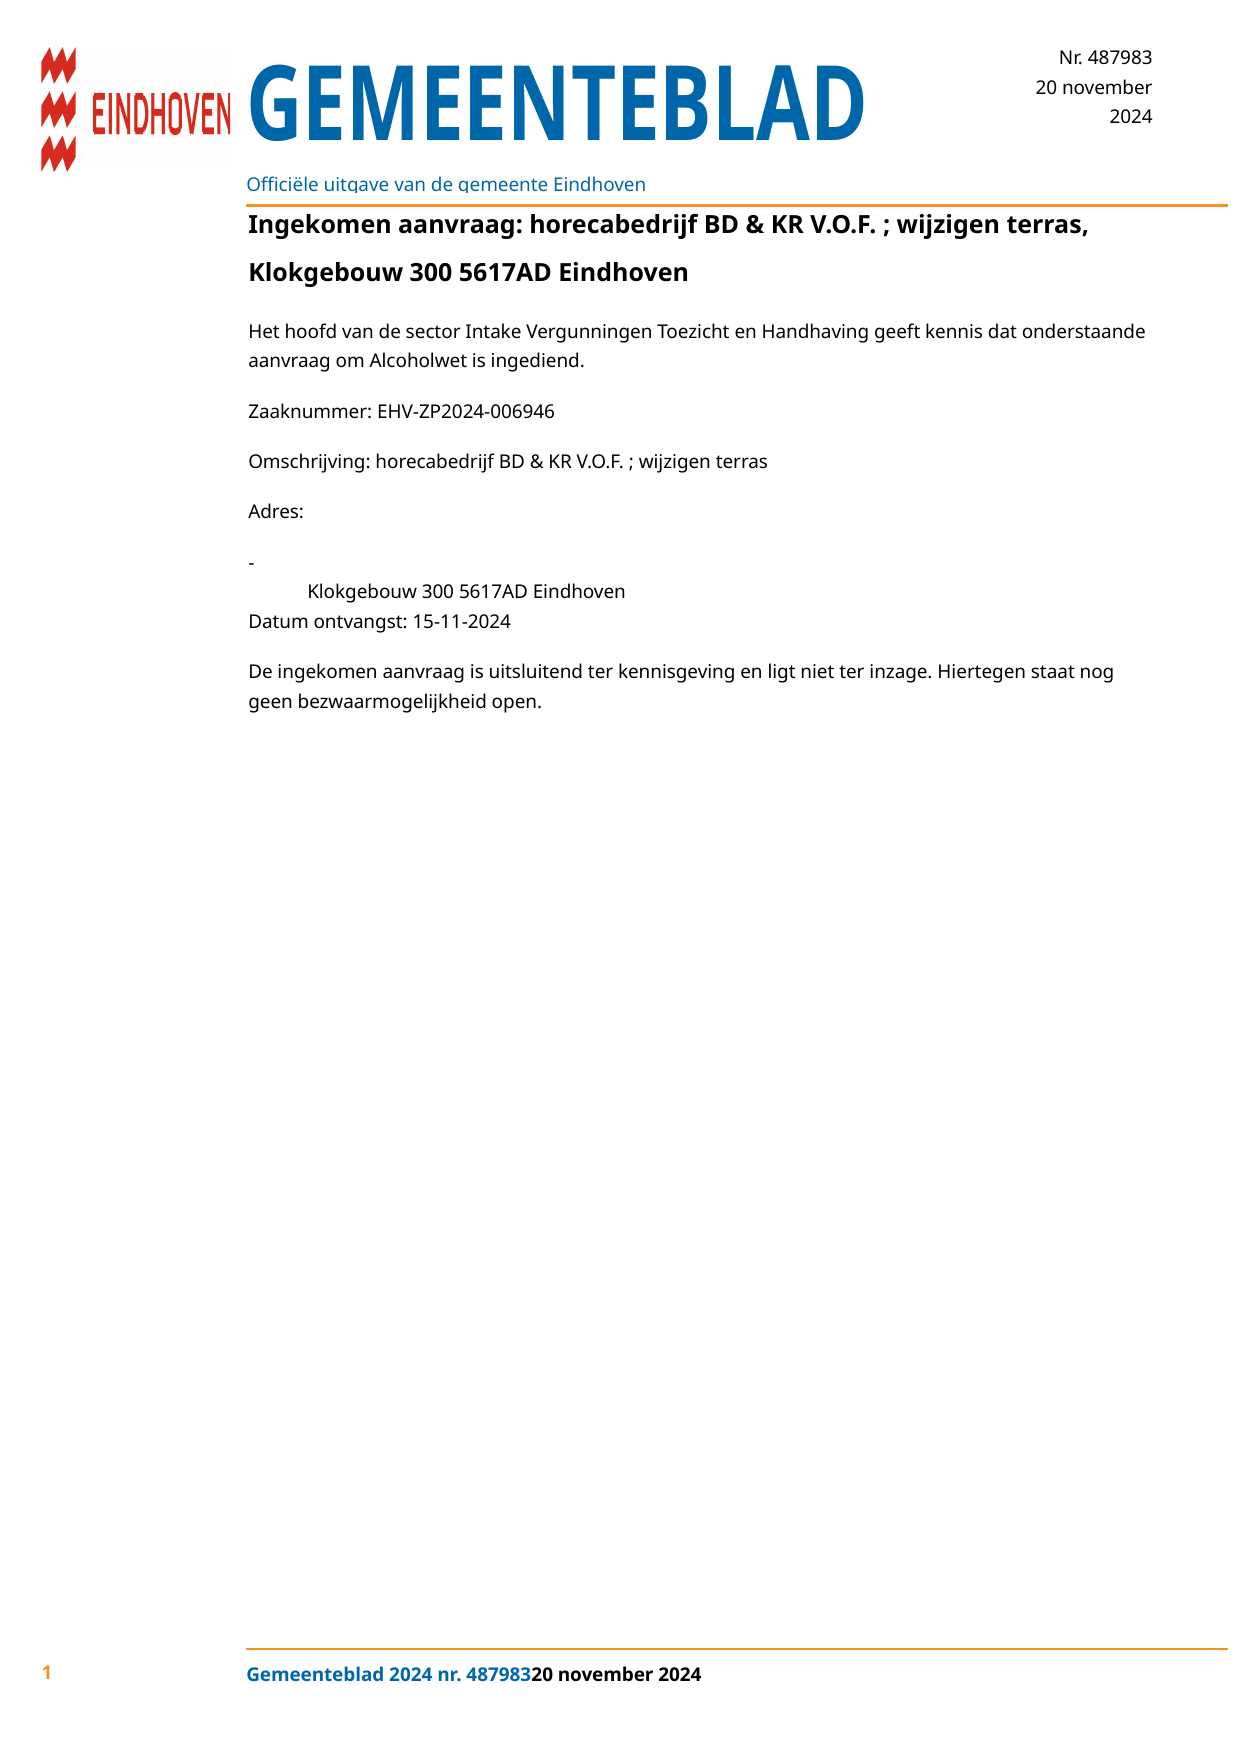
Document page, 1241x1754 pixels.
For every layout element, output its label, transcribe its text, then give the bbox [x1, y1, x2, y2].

list Klokgebouw 300 5617AD Eindhoven [248, 579, 1152, 604]
text Ingekomen aanvraag: horecabedrijf BD & KR V.O.F. ; wijzigen terras, Klokgebouw 300 5617AD Eindhoven [248, 207, 1152, 288]
text Zaaknummer: EHV-ZP2024-006946 [248, 398, 1152, 424]
picture [41, 47, 231, 172]
text Het hoofd van de sector Intake Vergunningen Toezicht en Handhaving geeft kennis dat onderstaande aanvraag om Alcoholwet is ingediend. [248, 318, 1152, 373]
text Datum ontvangst: 15-11-2024 [248, 608, 1152, 634]
text De ingekomen aanvraag is uitsluitend ter kennisgeving en ligt niet ter inzage. Hiertegen staat nog geen bezwaarmogelijkheid open. [248, 659, 1152, 714]
text Omschrijving: horecabedrijf BD & KR V.O.F. ; wijzigen terras [248, 448, 1152, 474]
text Adres: [248, 499, 1152, 524]
